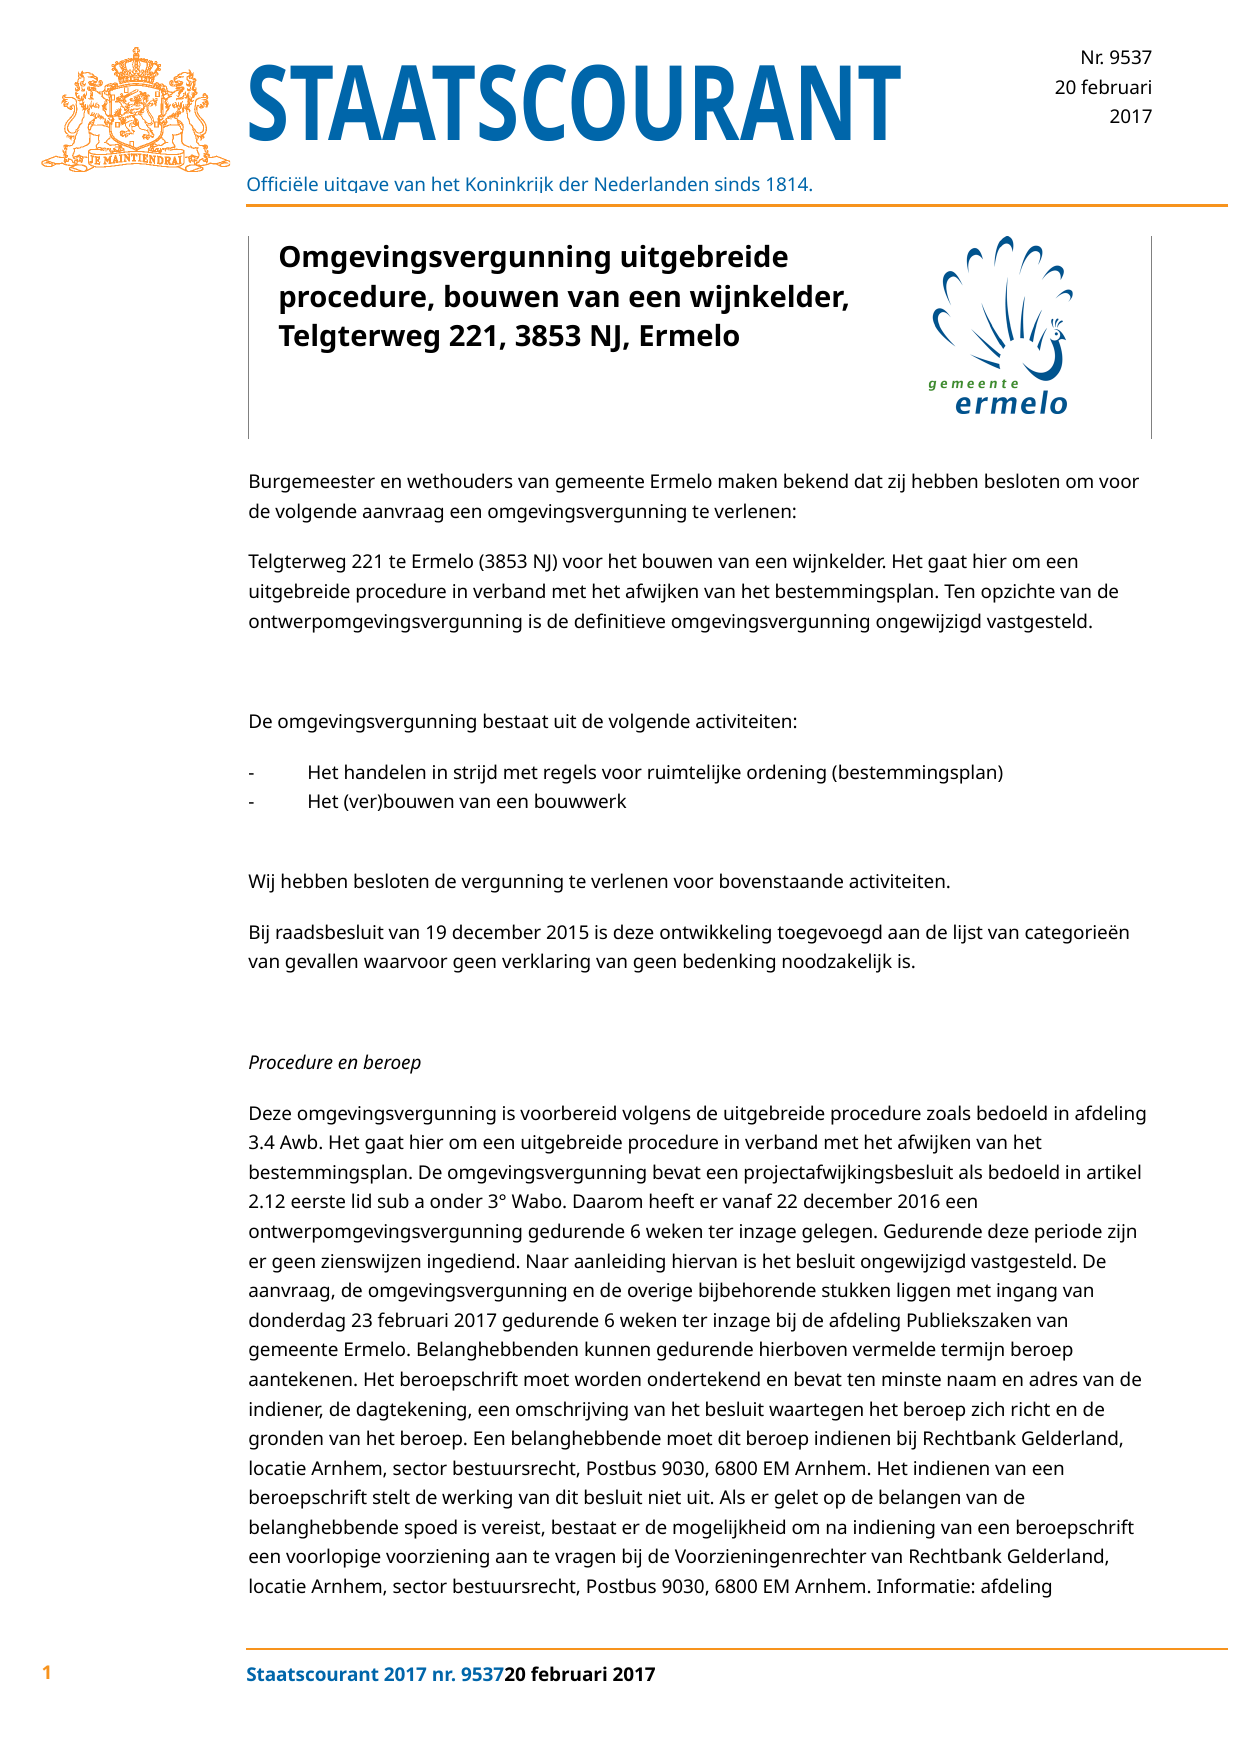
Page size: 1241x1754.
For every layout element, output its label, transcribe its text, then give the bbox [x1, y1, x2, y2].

table_header [1073, 236, 1151, 413]
text De omgevingsvergunning bestaat uit de volgende activiteiten: [248, 709, 1152, 734]
text Deze omgevingsvergunning is voorbereid volgens de uitgebreide procedure zoals bedoeld in afdeling 3.4 Awb. Het gaat hier om een uitgebreide procedure in verband met het afwijken van het bestemmingsplan. De omgevingsvergunning bevat een projectafwijkingsbesluit als bedoeld in artikel 2.12 eerste lid sub a onder 3° Wabo. Daarom heeft er vanaf 22 december 2016 een ontwerpomgevingsvergunning gedurende 6 weken ter inzage gelegen. Gedurende deze periode zijn er geen zienswijzen ingediend. Naar aanleiding hiervan is het besluit ongewijzigd vastgesteld. De aanvraag, de omgevingsvergunning en de overige bijbehorende stukken liggen met ingang van donderdag 23 februari 2017 gedurende 6 weken ter inzage bij de afdeling Publiekszaken van gemeente Ermelo. Belanghebbenden kunnen gedurende hierboven vermelde termijn beroep aantekenen. Het beroepschrift moet worden ondertekend en bevat ten minste naam en adres van de indiener, de dagtekening, een omschrijving van het besluit waartegen het beroep zich richt en de gronden van het beroep. Een belanghebbende moet dit beroep indienen bij Rechtbank Gelderland, locatie Arnhem, sector bestuursrecht, Postbus 9030, 6800 EM Arnhem. Het indienen van een beroepschrift stelt de werking van dit besluit niet uit. Als er gelet op de belangen van de belanghebbende spoed is vereist, bestaat er de mogelijkheid om na indiening van een beroepschrift een voorlopige voorziening aan te vragen bij de Voorzieningenrechter van Rechtbank Gelderland, locatie Arnhem, sector bestuursrecht, Postbus 9030, 6800 EM Arnhem. Informatie: afdeling [248, 1100, 1152, 1599]
picture [928, 236, 1073, 414]
text Wij hebben besloten de vergunning te verlenen voor bovenstaande activiteiten. [248, 869, 1152, 894]
table_header [850, 414, 1151, 439]
text Burgemeester en wethouders van gemeente Ermelo maken bekend dat zij hebben besloten om voor de volgende aanvraag een omgevingsvergunning te verlenen: [248, 469, 1152, 524]
list Het handelen in strijd met regels voor ruimtelijke ordening (bestemmingsplan) [248, 759, 1152, 785]
text Procedure en beroep [248, 1049, 1152, 1075]
picture [41, 47, 231, 172]
list Het (ver)bouwen van een bouwwerk [248, 789, 1152, 814]
table_header Omgevingsvergunning uitgebreide procedure, bouwen van een wijnkelder, Telgterweg 221, 3853 NJ, Ermelo [249, 236, 850, 439]
text Telgterweg 221 te Ermelo (3853 NJ) voor het bouwen van een wijnkelder. Het gaat hier om een uitgebreide procedure in verband met het afwijken van het bestemmingsplan. Ten opzichte van de ontwerpomgevingsvergunning is de definitieve omgevingsvergunning ongewijzigd vastgesteld. [248, 549, 1152, 633]
text Bij raadsbesluit van 19 december 2015 is deze ontwikkeling toegevoegd aan de lijst van categorieën van gevallen waarvoor geen verklaring van geen bedenking noodzakelijk is. [248, 919, 1152, 974]
table_header [850, 236, 928, 413]
